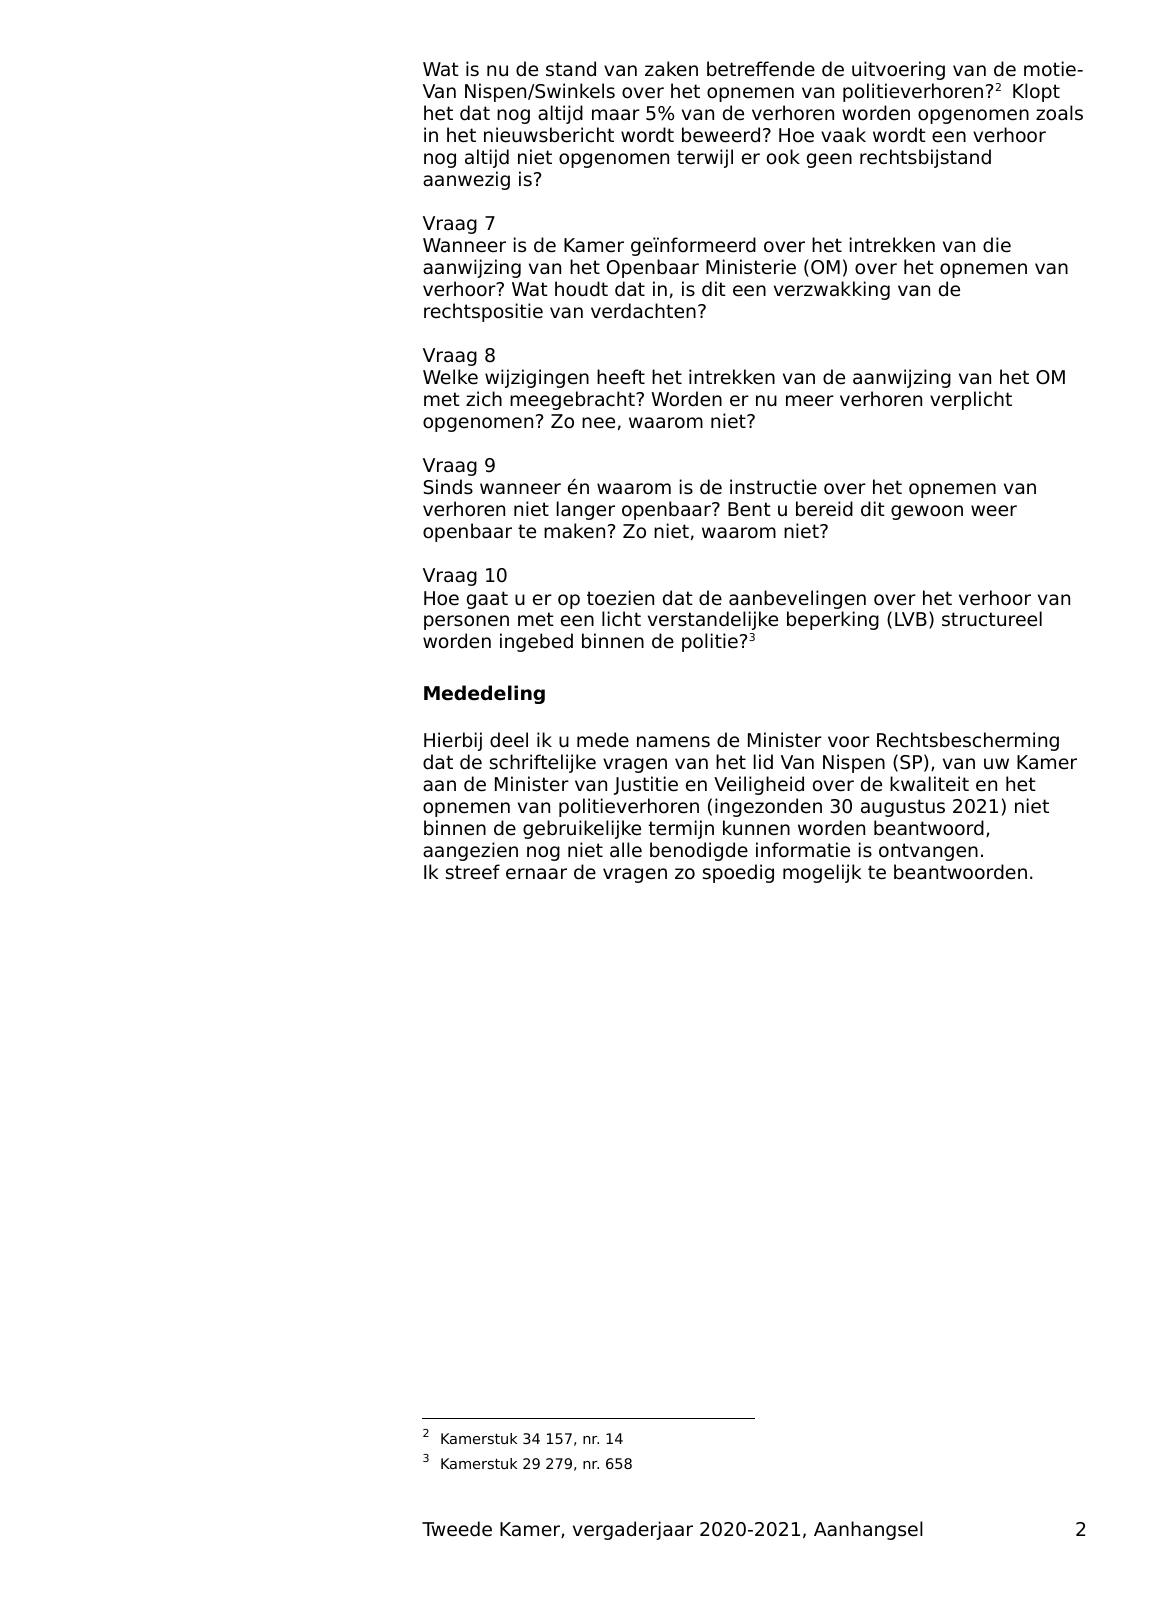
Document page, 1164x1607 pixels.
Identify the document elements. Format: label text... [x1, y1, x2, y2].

text Vraag 7 [422, 213, 1087, 235]
text Vraag 9 [422, 455, 1087, 477]
text Sinds wanneer én waarom is de instructie over het opnemen van verhoren niet langer openbaar? Bent u bereid dit gewoon weer openbaar te maken? Zo niet, waarom niet? [422, 477, 1087, 543]
text Hierbij deel ik u mede namens de Minister voor Rechtsbescherming dat de schriftelijke vragen van het lid Van Nispen (SP), van uw Kamer aan de Minister van Justitie en Veiligheid over de kwaliteit en het opnemen van politieverhoren (ingezonden 30 augustus 2021) niet binnen de gebruikelijke termijn kunnen worden beantwoord, aangezien nog niet alle benodigde informatie is ontvangen. [422, 730, 1087, 862]
text Welke wijzigingen heeft het intrekken van de aanwijzing van het OM met zich meegebracht? Worden er nu meer verhoren verplicht opgenomen? Zo nee, waarom niet? [422, 367, 1087, 433]
text Vraag 8 [422, 345, 1087, 367]
text Wat is nu de stand van zaken betreffende de uitvoering van de motie-Van Nispen/Swinkels over het opnemen van politieverhoren? Klopt het dat nog altijd maar 5% van de verhoren worden opgenomen zoals in het nieuwsbericht wordt beweerd? Hoe vaak wordt een verhoor nog altijd niet opgenomen terwijl er ook geen rechtsbijstand aanwezig is? [422, 59, 1087, 191]
text Vraag 10 [422, 565, 1087, 587]
subtitle Mededeling [422, 683, 1087, 705]
text Kamerstuk 29 279, nr. 658 [422, 1452, 1087, 1474]
text Wanneer is de Kamer geïnformeerd over het intrekken van die aanwijzing van het Openbaar Ministerie (OM) over het opnemen van verhoor? Wat houdt dat in, is dit een verzwakking van de rechtspositie van verdachten? [422, 235, 1087, 323]
text Kamerstuk 34 157, nr. 14 [422, 1427, 1087, 1449]
text Hoe gaat u er op toezien dat de aanbevelingen over het verhoor van personen met een licht verstandelijke beperking (LVB) structureel worden ingebed binnen de politie? [422, 587, 1087, 653]
text Ik streef ernaar de vragen zo spoedig mogelijk te beantwoorden. [422, 862, 1087, 884]
